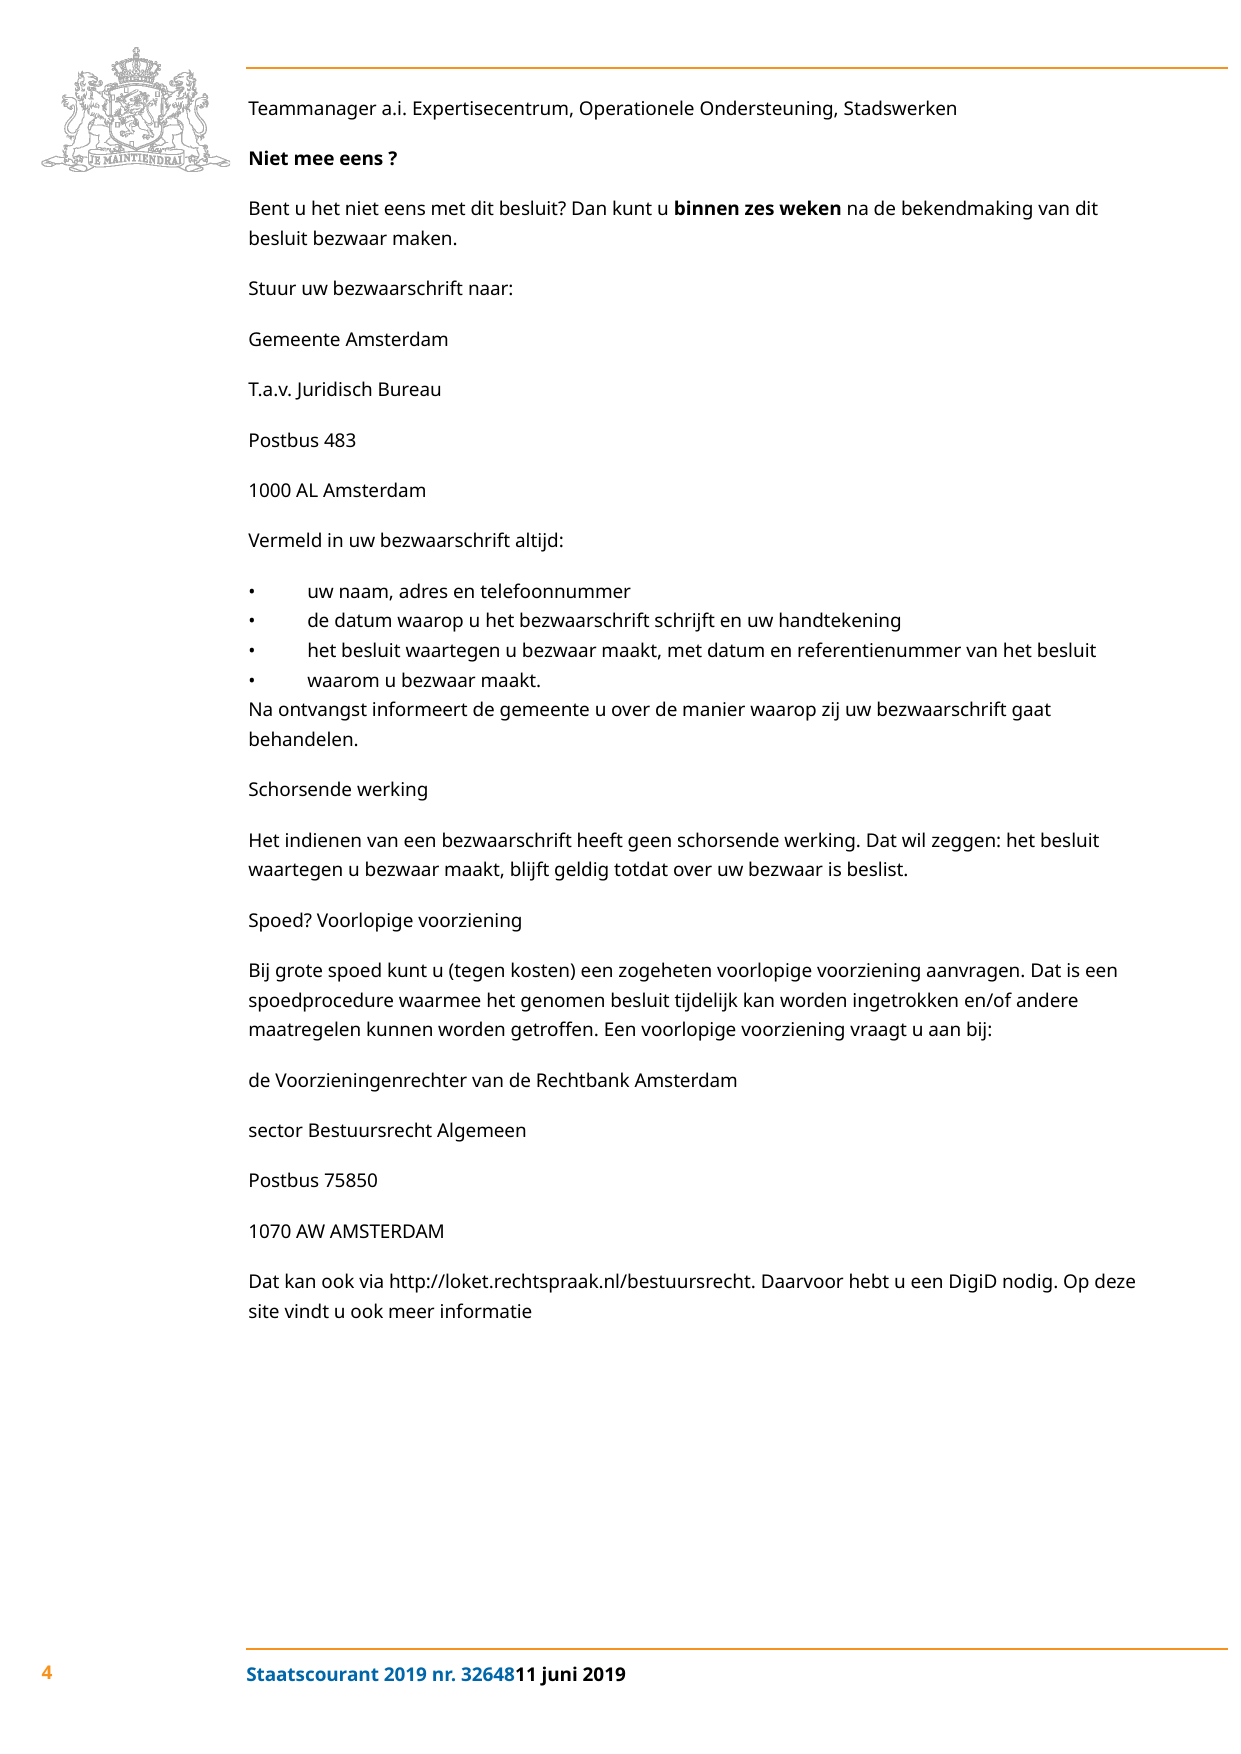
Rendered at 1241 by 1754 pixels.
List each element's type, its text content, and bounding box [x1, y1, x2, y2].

text Dat kan ook via http://loket.rechtspraak.nl/bestuursrecht. Daarvoor hebt u een DigiD nodig. Op deze site vindt u ook meer informatie [248, 1268, 1152, 1324]
text de Voorzieningenrechter van de Rechtbank Amsterdam [248, 1067, 1152, 1093]
picture [41, 47, 231, 172]
text Stuur uw bezwaarschrift naar: [248, 276, 1152, 301]
text Bij grote spoed kunt u (tegen kosten) een zogeheten voorlopige voorziening aanvragen. Dat is een spoedprocedure waarmee het genomen besluit tijdelijk kan worden ingetrokken en/of andere maatregelen kunnen worden getroffen. Een voorlopige voorziening vraagt u aan bij: [248, 957, 1152, 1042]
text Spoed? Voorlopige voorziening [248, 907, 1152, 933]
list het besluit waartegen u bezwaar maakt, met datum en referentienummer van het besluit [248, 637, 1152, 663]
text Bent u het niet eens met dit besluit? Dan kunt u binnen zes weken na de bekendmaking van dit besluit bezwaar maken. [248, 196, 1152, 251]
list de datum waarop u het bezwaarschrift schrijft en uw handtekening [248, 608, 1152, 633]
text T.a.v. Juridisch Bureau [248, 376, 1152, 402]
text Het indienen van een bezwaarschrift heeft geen schorsende werking. Dat wil zeggen: het besluit waartegen u bezwaar maakt, blijft geldig totdat over uw bezwaar is beslist. [248, 827, 1152, 882]
text Gemeente Amsterdam [248, 326, 1152, 352]
list waarom u bezwaar maakt. [248, 667, 1152, 693]
text 1070 AW AMSTERDAM [248, 1218, 1152, 1244]
list uw naam, adres en telefoonnummer [248, 578, 1152, 604]
text Schorsende werking [248, 776, 1152, 802]
text Niet mee eens ? [248, 145, 1152, 171]
text Vermeld in uw bezwaarschrift altijd: [248, 528, 1152, 553]
text Teammanager a.i. Expertisecentrum, Operationele Ondersteuning, Stadswerken [248, 95, 1152, 121]
text Postbus 75850 [248, 1168, 1152, 1193]
text sector Bestuursrecht Algemeen [248, 1117, 1152, 1143]
text Postbus 483 [248, 427, 1152, 453]
text 1000 AL Amsterdam [248, 477, 1152, 503]
text Na ontvangst informeert de gemeente u over de manier waarop zij uw bezwaarschrift gaat behandelen. [248, 696, 1152, 752]
